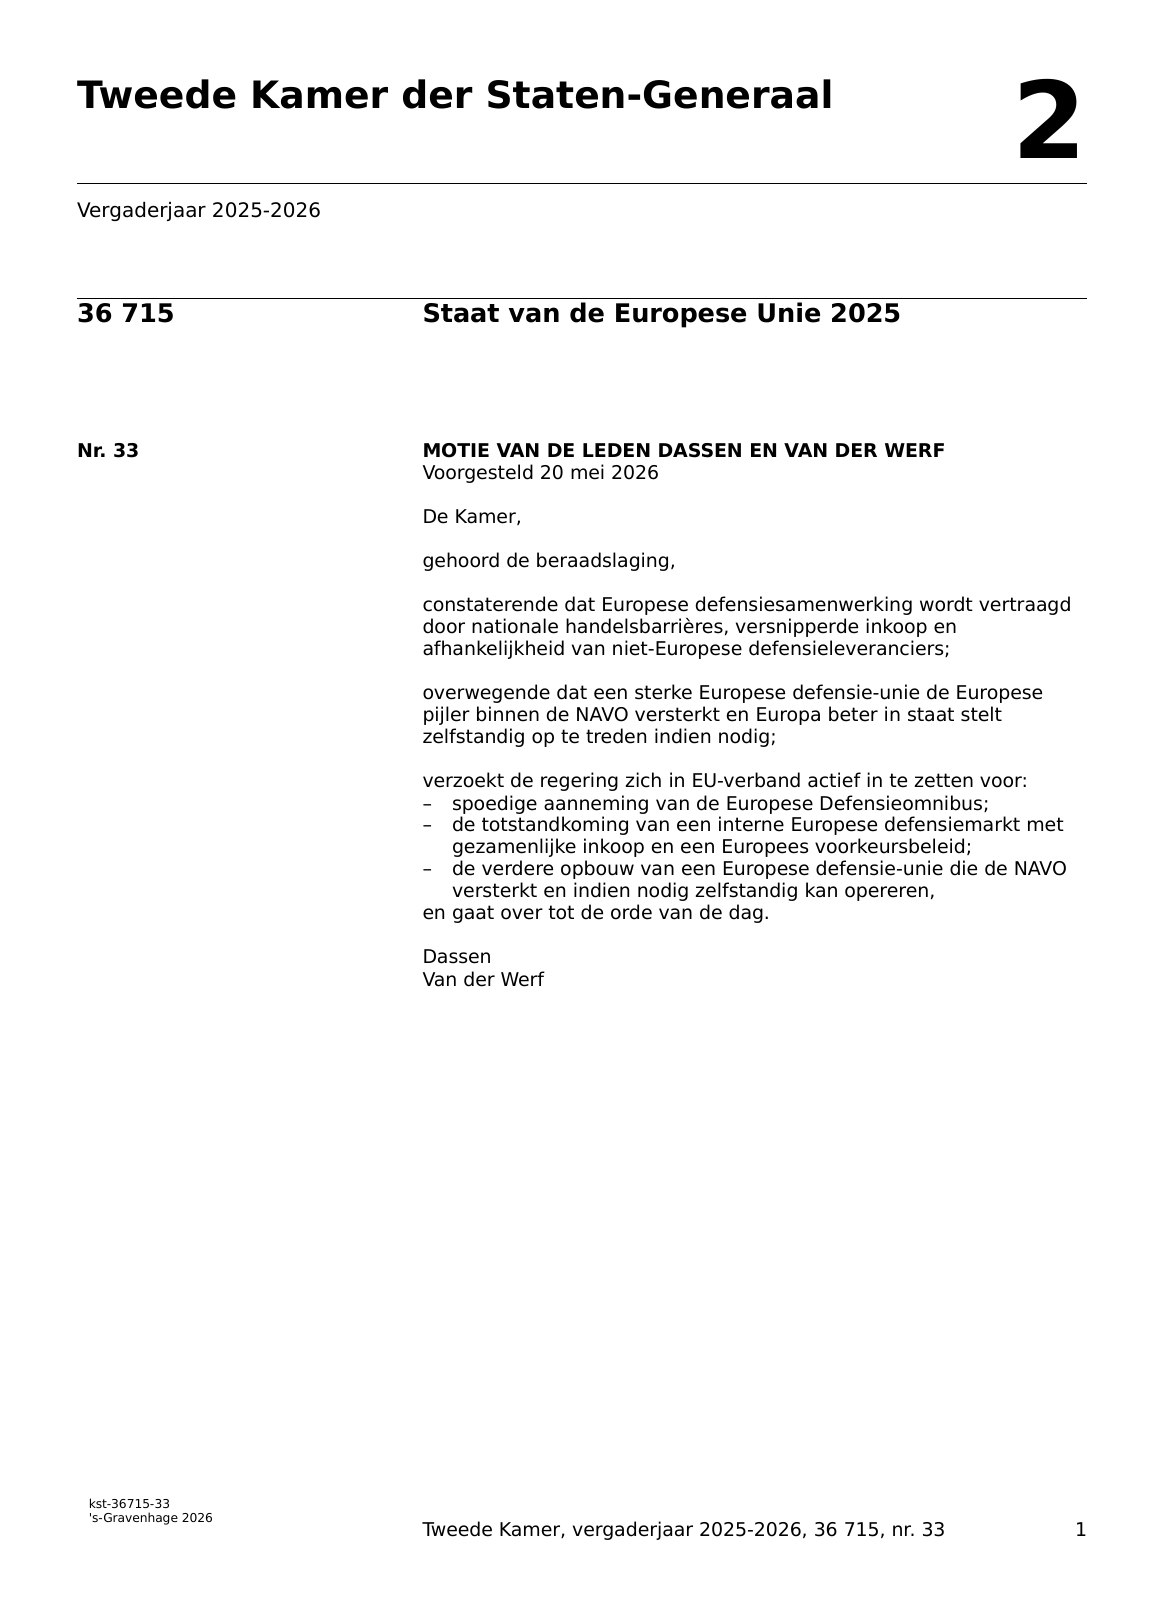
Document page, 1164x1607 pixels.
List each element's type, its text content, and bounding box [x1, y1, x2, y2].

text verzoekt de regering zich in EU-verband actief in te zetten voor: [422, 770, 1087, 792]
text Van der Werf [422, 968, 1087, 990]
text constaterende dat Europese defensiesamenwerking wordt vertraagd door nationale handelsbarrières, versnipperde inkoop en afhankelijkheid van niet-Europese defensieleveranciers; [422, 594, 1087, 660]
table_cell Vergaderjaar 2025-2026 [77, 184, 1087, 298]
table_header 2 [886, 59, 1087, 183]
text 's-Gravenhage 2026 [88, 1511, 323, 1525]
text en gaat over tot de orde van de dag. [422, 902, 1087, 924]
text Voorgesteld 20 mei 2026 [422, 462, 1087, 484]
text – de totstandkoming van een interne Europese defensiemarkt met gezamenlijke inkoop en een Europees voorkeursbeleid; [422, 814, 1087, 858]
subtitle 36 715 Staat van de Europese Unie 2025 [77, 299, 1087, 329]
text – spoedige aanneming van de Europese Defensieomnibus; [422, 792, 1087, 814]
text kst-36715-33 [88, 1497, 323, 1511]
text De Kamer, [422, 506, 1087, 528]
subtitle Nr. 33 MOTIE VAN DE LEDEN DASSEN EN VAN DER WERF [77, 440, 1087, 462]
text overwegende dat een sterke Europese defensie-unie de Europese pijler binnen de NAVO versterkt en Europa beter in staat stelt zelfstandig op te treden indien nodig; [422, 682, 1087, 748]
text – de verdere opbouw van een Europese defensie-unie die de NAVO versterkt en indien nodig zelfstandig kan opereren, [422, 858, 1087, 902]
table_header Tweede Kamer der Staten-Generaal [77, 59, 886, 183]
text Dassen [422, 946, 1087, 968]
text gehoord de beraadslaging, [422, 550, 1087, 572]
